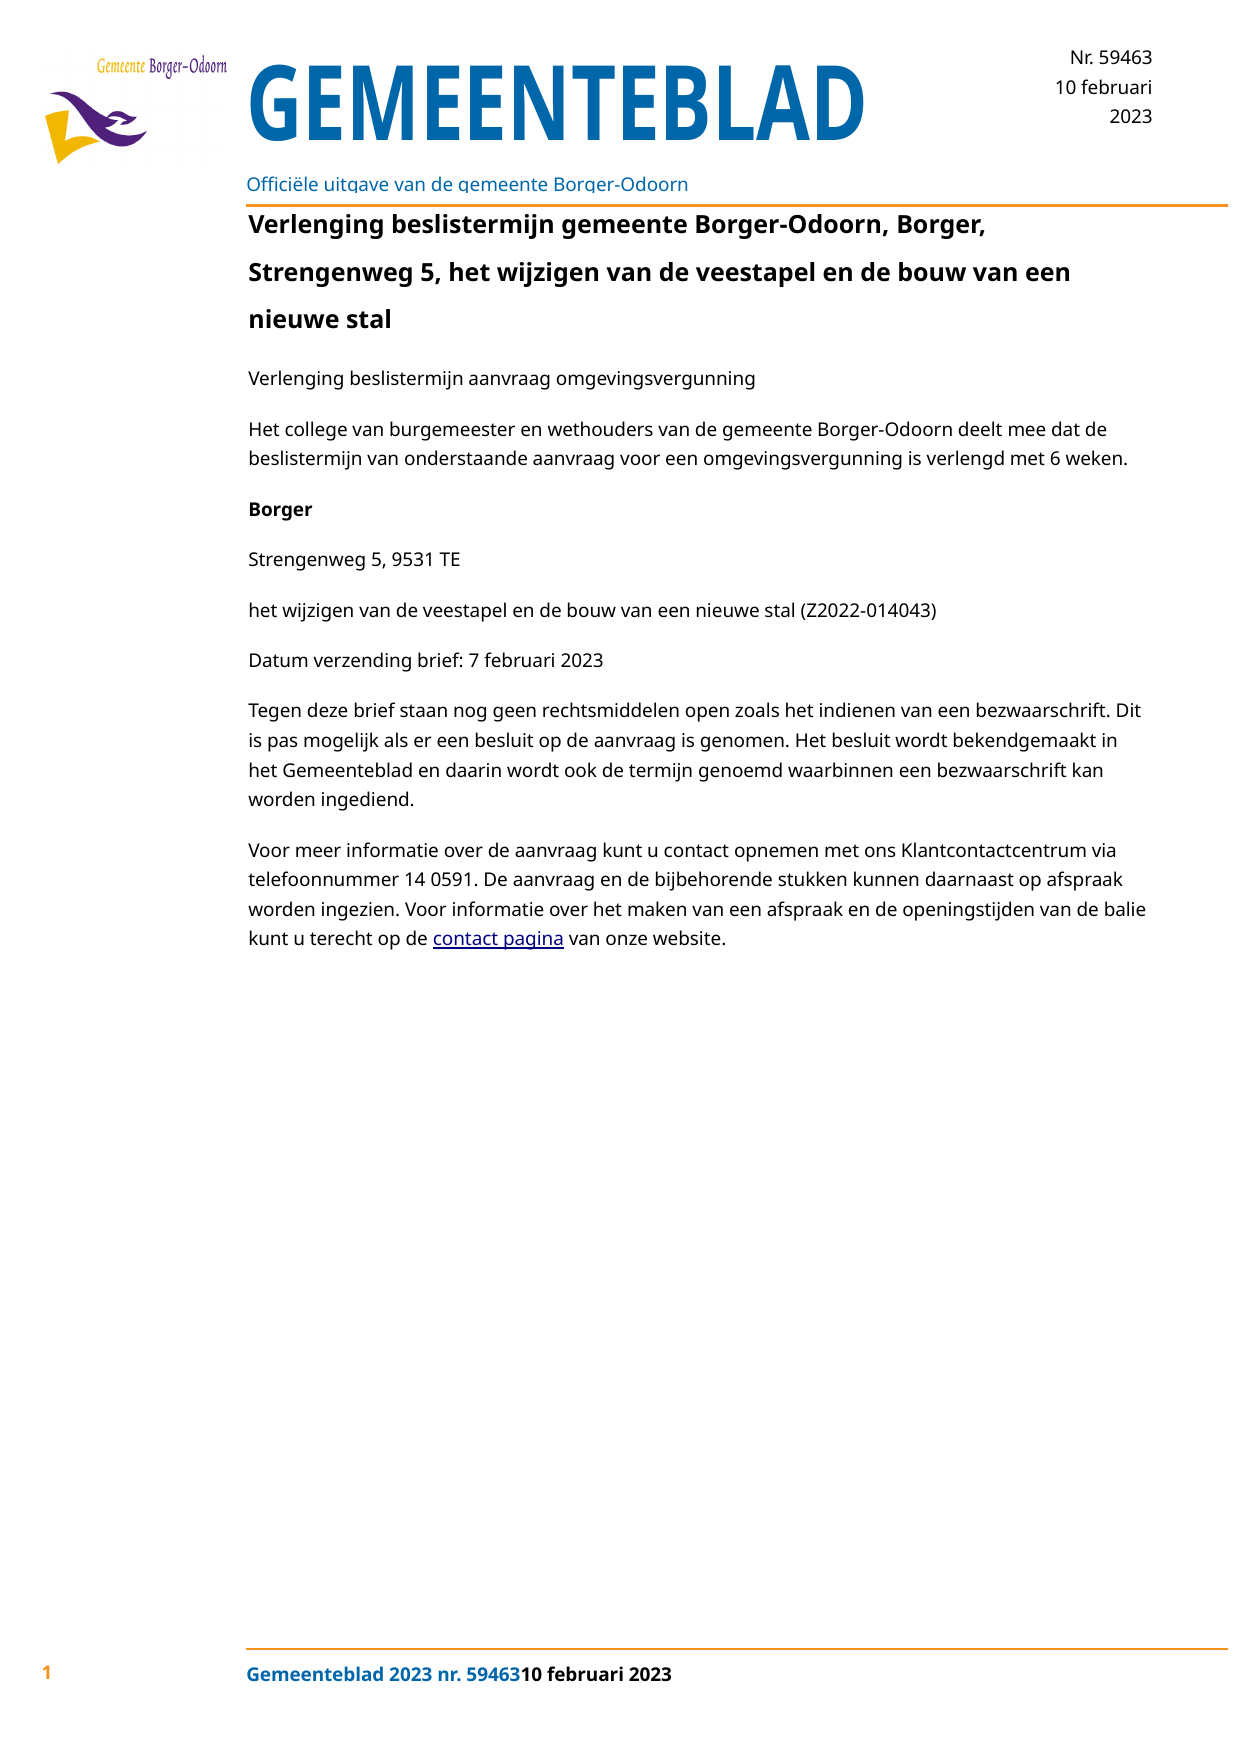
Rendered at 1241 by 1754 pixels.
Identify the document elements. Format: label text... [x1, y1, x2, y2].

text Verlenging beslistermijn aanvraag omgevingsvergunning [248, 366, 1152, 391]
text Borger [248, 496, 1152, 522]
text Verlenging beslistermijn gemeente Borger-Odoorn, Borger, Strengenweg 5, het wijzigen van de veestapel en de bouw van een nieuwe stal [248, 207, 1152, 336]
text het wijzigen van de veestapel en de bouw van een nieuwe stal (Z2022-014043) [248, 597, 1152, 622]
picture [41, 47, 231, 172]
text Voor meer informatie over de aanvraag kunt u contact opnemen met ons Klantcontactcentrum via telefoonnummer 14 0591. De aanvraag en de bijbehorende stukken kunnen daarnaast op afspraak worden ingezien. Voor informatie over het maken van een afspraak en de openingstijden van de balie kunt u terecht op de contact pagina van onze website. [248, 837, 1152, 951]
text Strengenweg 5, 9531 TE [248, 546, 1152, 572]
text Datum verzending brief: 7 februari 2023 [248, 647, 1152, 673]
text Het college van burgemeester en wethouders van de gemeente Borger-Odoorn deelt mee dat de beslistermijn van onderstaande aanvraag voor een omgevingsvergunning is verlengd met 6 weken. [248, 416, 1152, 471]
text Tegen deze brief staan nog geen rechtsmiddelen open zoals het indienen van een bezwaarschrift. Dit is pas mogelijk als er een besluit op de aanvraag is genomen. Het besluit wordt bekendgemaakt in het Gemeenteblad en daarin wordt ook de termijn genoemd waarbinnen een bezwaarschrift kan worden ingediend. [248, 698, 1152, 812]
